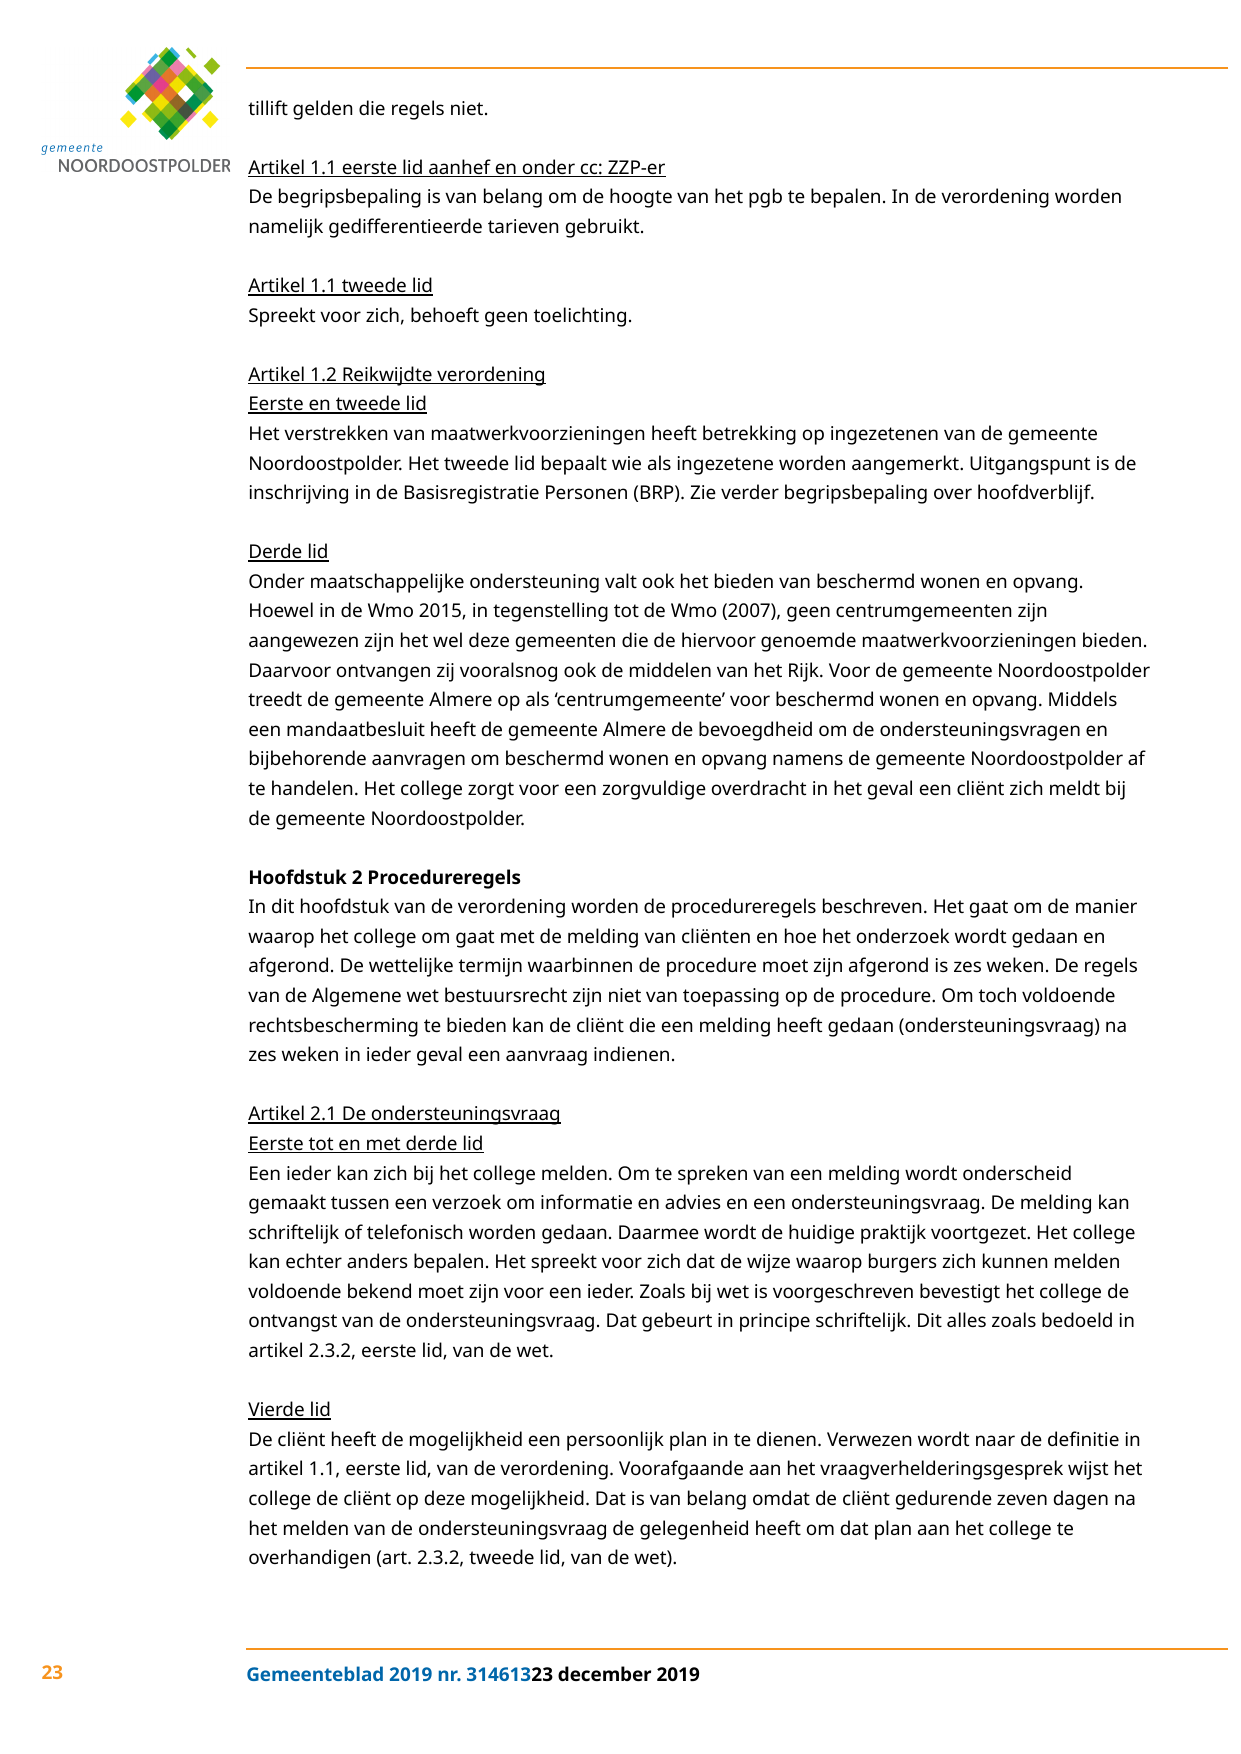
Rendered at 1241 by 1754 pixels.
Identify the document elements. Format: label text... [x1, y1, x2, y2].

text Vierde lid [248, 1396, 1152, 1422]
text Eerste tot en met derde lid [248, 1130, 1152, 1156]
text Hoofdstuk 2 Procedureregels [248, 864, 1152, 890]
text tillift gelden die regels niet. [248, 95, 1152, 121]
text Het verstrekken van maatwerkvoorzieningen heeft betrekking op ingezetenen van de gemeente Noordoostpolder. Het tweede lid bepaalt wie als ingezetene worden aangemerkt. Uitgangspunt is de inschrijving in de Basisregistratie Personen (BRP). Zie verder begripsbepaling over hoofdverblijf. [248, 420, 1152, 505]
text Derde lid [248, 538, 1152, 564]
text De begripsbepaling is van belang om de hoogte van het pgb te bepalen. In de verordening worden namelijk gedifferentieerde tarieven gebruikt. [248, 183, 1152, 239]
text Eerste en tweede lid [248, 391, 1152, 416]
text Een ieder kan zich bij het college melden. Om te spreken van een melding wordt onderscheid gemaakt tussen een verzoek om informatie en advies en een ondersteuningsvraag. De melding kan schriftelijk of telefonisch worden gedaan. Daarmee wordt de huidige praktijk voortgezet. Het college kan echter anders bepalen. Het spreekt voor zich dat de wijze waarop burgers zich kunnen melden voldoende bekend moet zijn voor een ieder. Zoals bij wet is voorgeschreven bevestigt het college de ontvangst van de ondersteuningsvraag. Dat gebeurt in principe schriftelijk. Dit alles zoals bedoeld in artikel 2.3.2, eerste lid, van de wet. [248, 1160, 1152, 1363]
text In dit hoofdstuk van de verordening worden de procedureregels beschreven. Het gaat om de manier waarop het college om gaat met de melding van cliënten en hoe het onderzoek wordt gedaan en afgerond. De wettelijke termijn waarbinnen de procedure moet zijn afgerond is zes weken. De regels van de Algemene wet bestuursrecht zijn niet van toepassing op de procedure. Om toch voldoende rechtsbescherming te bieden kan de cliënt die een melding heeft gedaan (ondersteuningsvraag) na zes weken in ieder geval een aanvraag indienen. [248, 893, 1152, 1067]
picture [41, 47, 231, 172]
text Artikel 1.1 tweede lid [248, 272, 1152, 298]
text Onder maatschappelijke ondersteuning valt ook het bieden van beschermd wonen en opvang. Hoewel in de Wmo 2015, in tegenstelling tot de Wmo (2007), geen centrumgemeenten zijn aangewezen zijn het wel deze gemeenten die de hiervoor genoemde maatwerkvoorzieningen bieden. Daarvoor ontvangen zij vooralsnog ook de middelen van het Rijk. Voor de gemeente Noordoostpolder treedt de gemeente Almere op als ‘centrumgemeente’ voor beschermd wonen en opvang. Middels een mandaatbesluit heeft de gemeente Almere de bevoegdheid om de ondersteuningsvragen en bijbehorende aanvragen om beschermd wonen en opvang namens de gemeente Noordoostpolder af te handelen. Het college zorgt voor een zorgvuldige overdracht in het geval een cliënt zich meldt bij de gemeente Noordoostpolder. [248, 568, 1152, 831]
text Artikel 1.2 Reikwijdte verordening [248, 361, 1152, 387]
text Artikel 2.1 De ondersteuningsvraag [248, 1101, 1152, 1126]
text De cliënt heeft de mogelijkheid een persoonlijk plan in te dienen. Verwezen wordt naar de definitie in artikel 1.1, eerste lid, van de verordening. Voorafgaande aan het vraagverhelderingsgesprek wijst het college de cliënt op deze mogelijkheid. Dat is van belang omdat de cliënt gedurende zeven dagen na het melden van de ondersteuningsvraag de gelegenheid heeft om dat plan aan het college te overhandigen (art. 2.3.2, tweede lid, van de wet). [248, 1426, 1152, 1570]
text Artikel 1.1 eerste lid aanhef en onder cc: ZZP-er [248, 154, 1152, 180]
text Spreekt voor zich, behoeft geen toelichting. [248, 302, 1152, 328]
